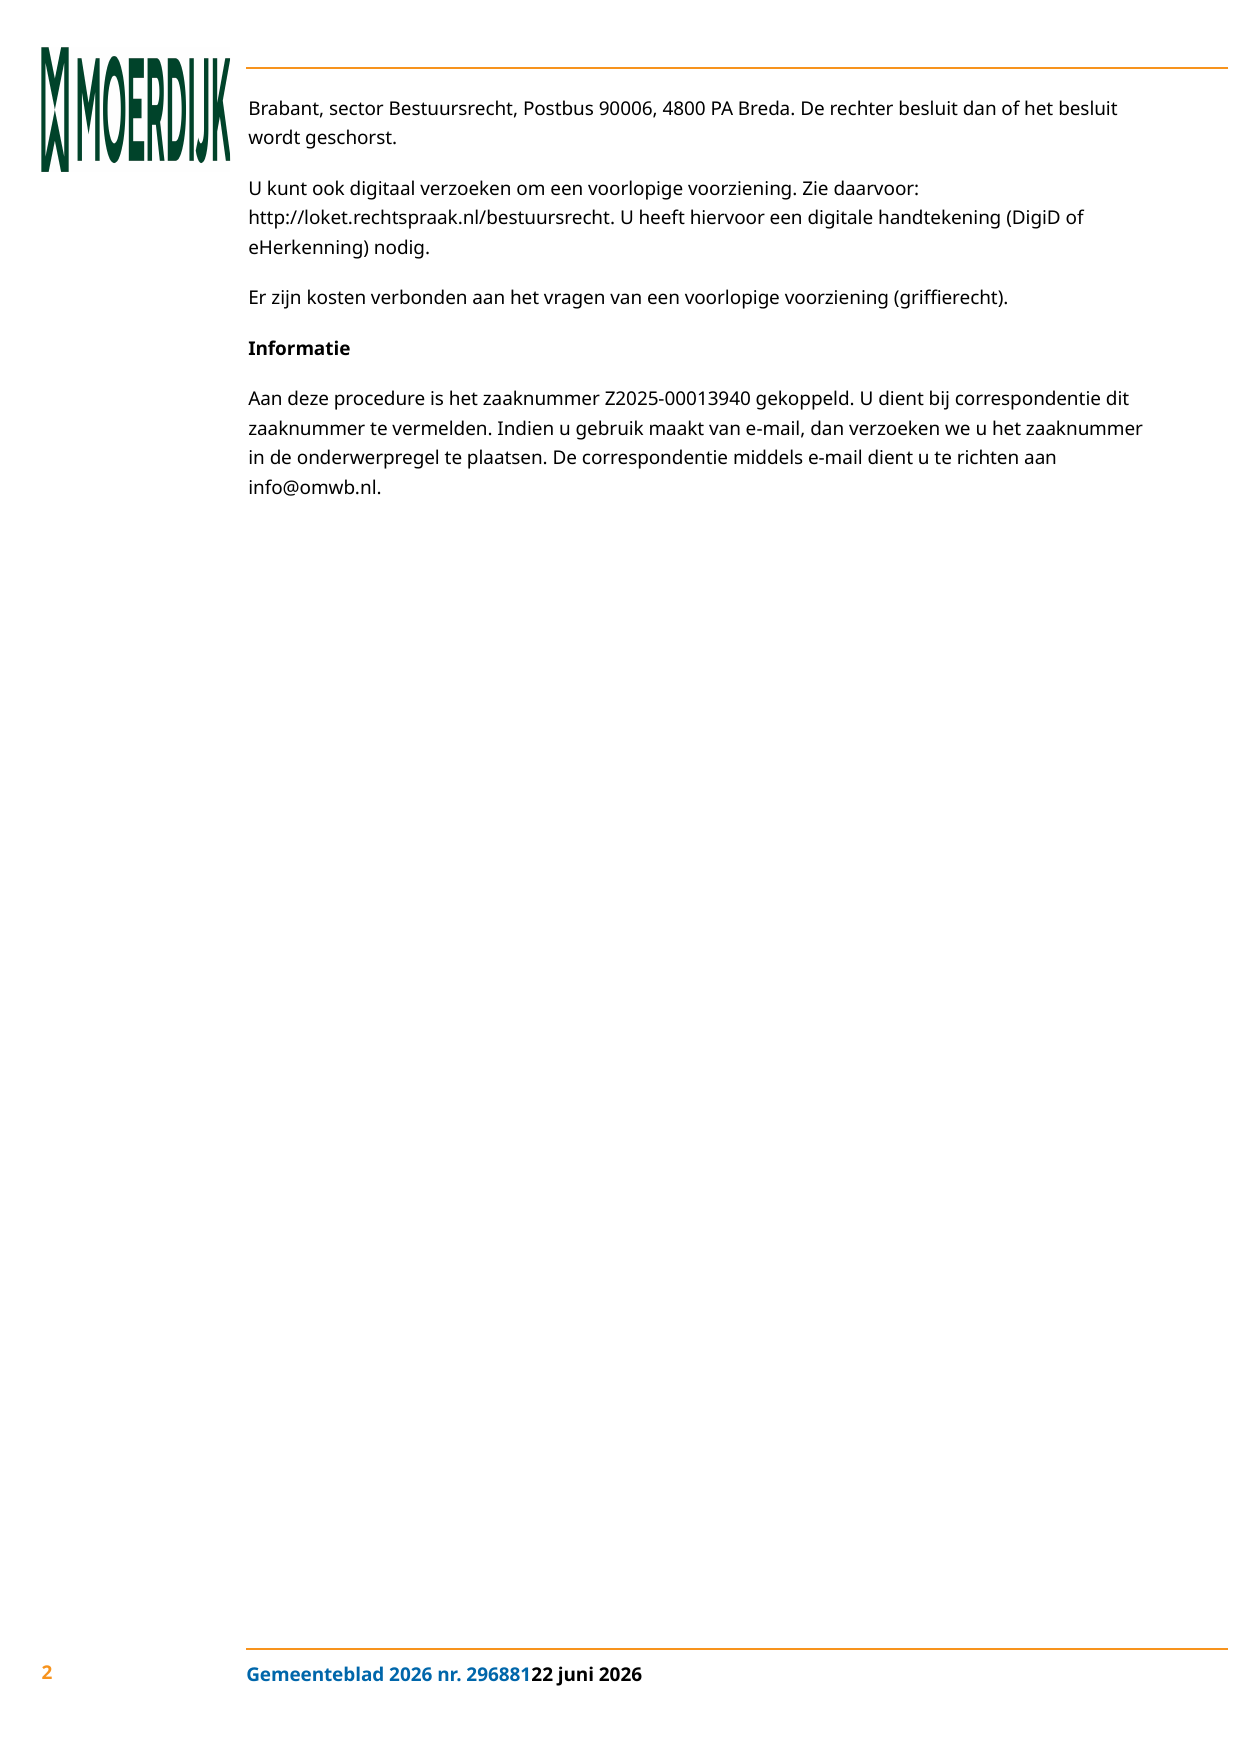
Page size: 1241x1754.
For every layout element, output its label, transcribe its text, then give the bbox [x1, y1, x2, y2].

text U kunt ook digitaal verzoeken om een voorlopige voorziening. Zie daarvoor: http://loket.rechtspraak.nl/bestuursrecht. U heeft hiervoor een digitale handtekening (DigiD of eHerkenning) nodig. [248, 175, 1152, 260]
text Brabant, sector Bestuursrecht, Postbus 90006, 4800 PA Breda. De rechter besluit dan of het besluit wordt geschorst. [248, 95, 1152, 150]
text Er zijn kosten verbonden aan het vragen van een voorlopige voorziening (griffierecht). [248, 284, 1152, 310]
text Aan deze procedure is het zaaknummer Z2025-00013940 gekoppeld. U dient bij correspondentie dit zaaknummer te vermelden. Indien u gebruik maakt van e-mail, dan verzoeken we u het zaaknummer in de onderwerpregel te plaatsen. De correspondentie middels e-mail dient u te richten aan info@omwb.nl. [248, 385, 1152, 500]
picture [41, 47, 231, 172]
text Informatie [248, 335, 1152, 361]
